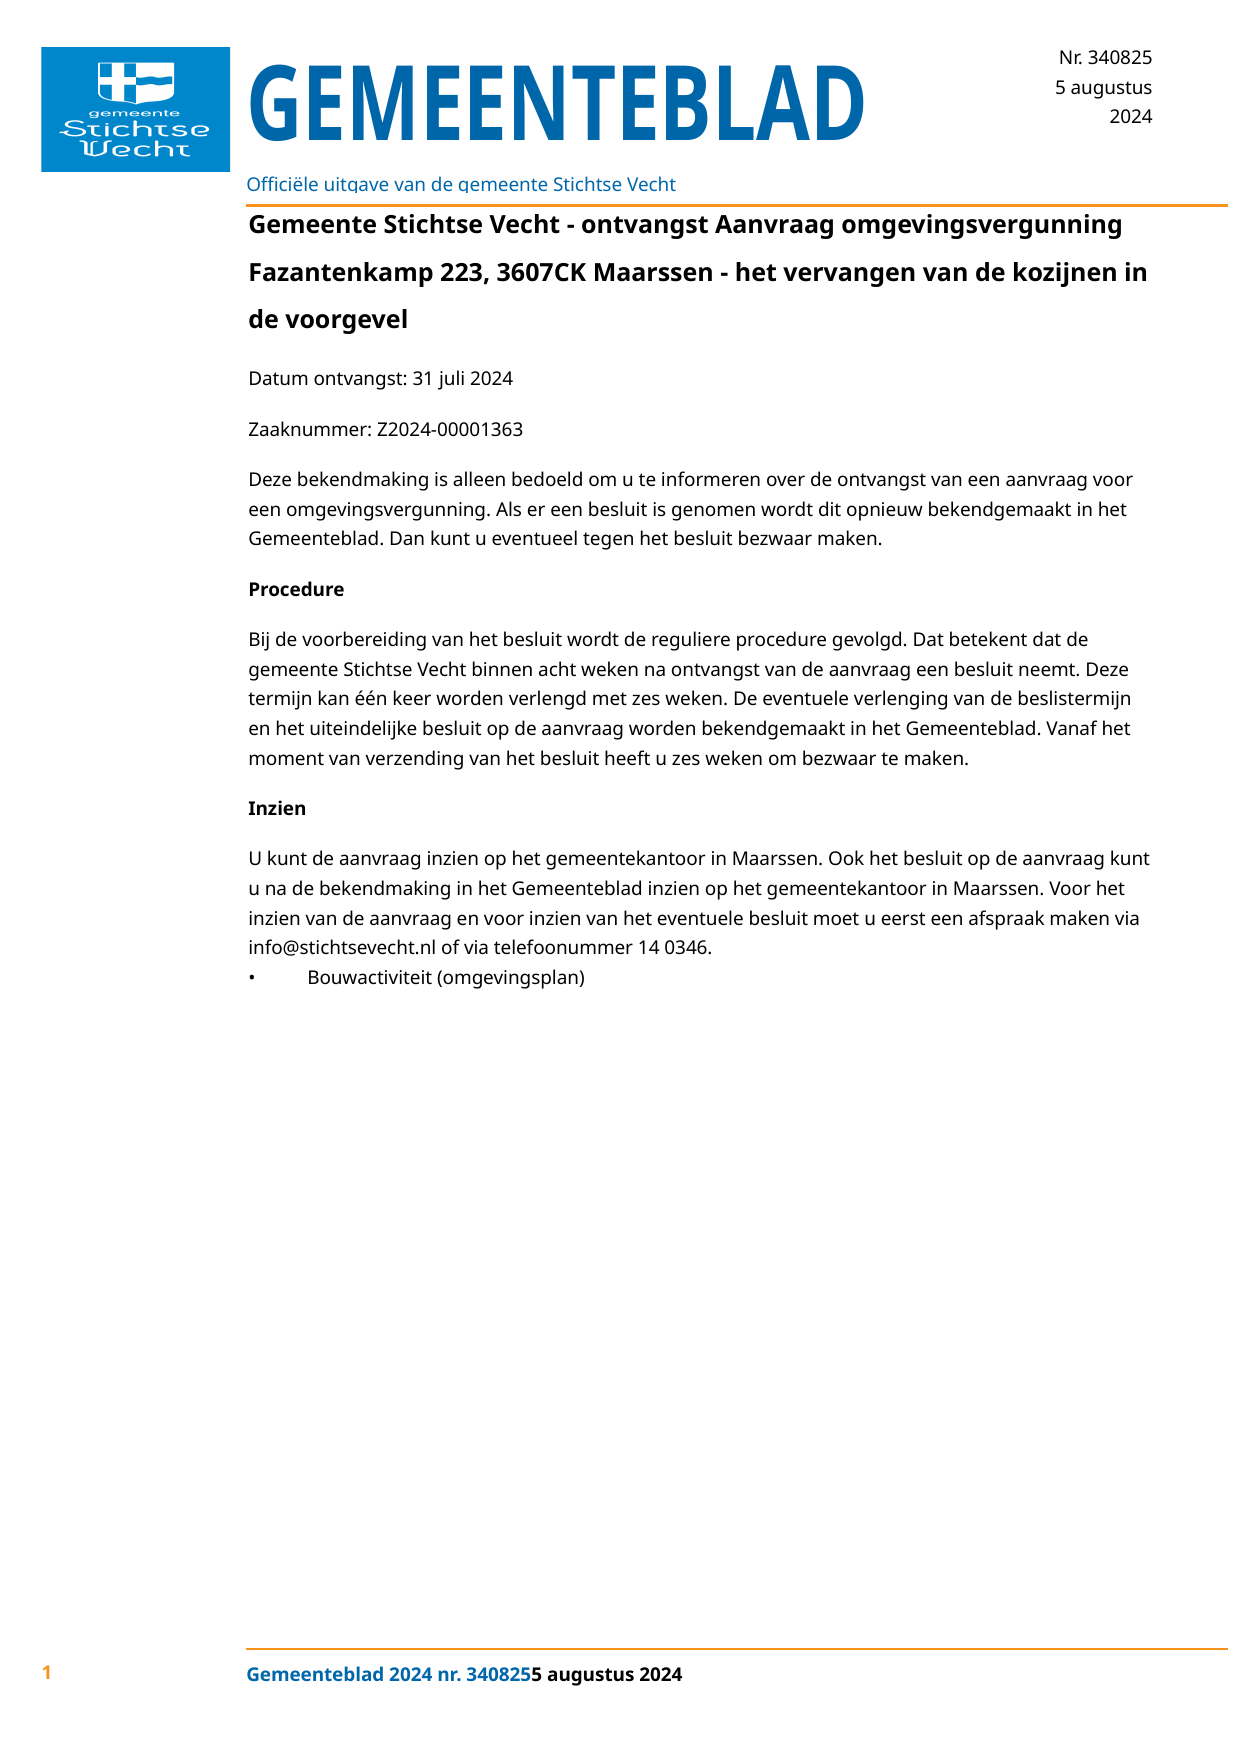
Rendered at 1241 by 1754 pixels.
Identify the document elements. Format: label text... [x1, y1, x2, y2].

text U kunt de aanvraag inzien op het gemeentekantoor in Maarssen. Ook het besluit op de aanvraag kunt u na de bekendmaking in het Gemeenteblad inzien op het gemeentekantoor in Maarssen. Voor het inzien van de aanvraag en voor inzien van het eventuele besluit moet u eerst een afspraak maken via info@stichtsevecht.nl of via telefoonummer 14 0346. [248, 846, 1152, 960]
picture [99, 63, 135, 101]
text Procedure [248, 576, 1152, 602]
list Bouwactiviteit (omgevingsplan) [248, 964, 1152, 989]
text Gemeente Stichtse Vecht - ontvangst Aanvraag omgevingsvergunning Fazantenkamp 223, 3607CK Maarssen - het vervangen van de kozijnen in de voorgevel [248, 207, 1152, 336]
text Datum ontvangst: 31 juli 2024 [248, 366, 1152, 391]
text Zaaknummer: Z2024-00001363 [248, 416, 1152, 442]
text Bij de voorbereiding van het besluit wordt de reguliere procedure gevolgd. Dat betekent dat de gemeente Stichtse Vecht binnen acht weken na ontvangst van de aanvraag een besluit neemt. Deze termijn kan één keer worden verlengd met zes weken. De eventuele verlenging van de beslistermijn en het uiteindelijke besluit op de aanvraag worden bekendgemaakt in het Gemeenteblad. Vanaf het moment van verzending van het besluit heeft u zes weken om bezwaar te maken. [248, 626, 1152, 770]
text Inzien [248, 795, 1152, 821]
text Deze bekendmaking is alleen bedoeld om u te informeren over de ontvangst van een aanvraag voor een omgevingsvergunning. Als er een besluit is genomen wordt dit opnieuw bekendgemaakt in het Gemeenteblad. Dan kunt u eventueel tegen het besluit bezwaar maken. [248, 466, 1152, 551]
picture [137, 63, 174, 103]
